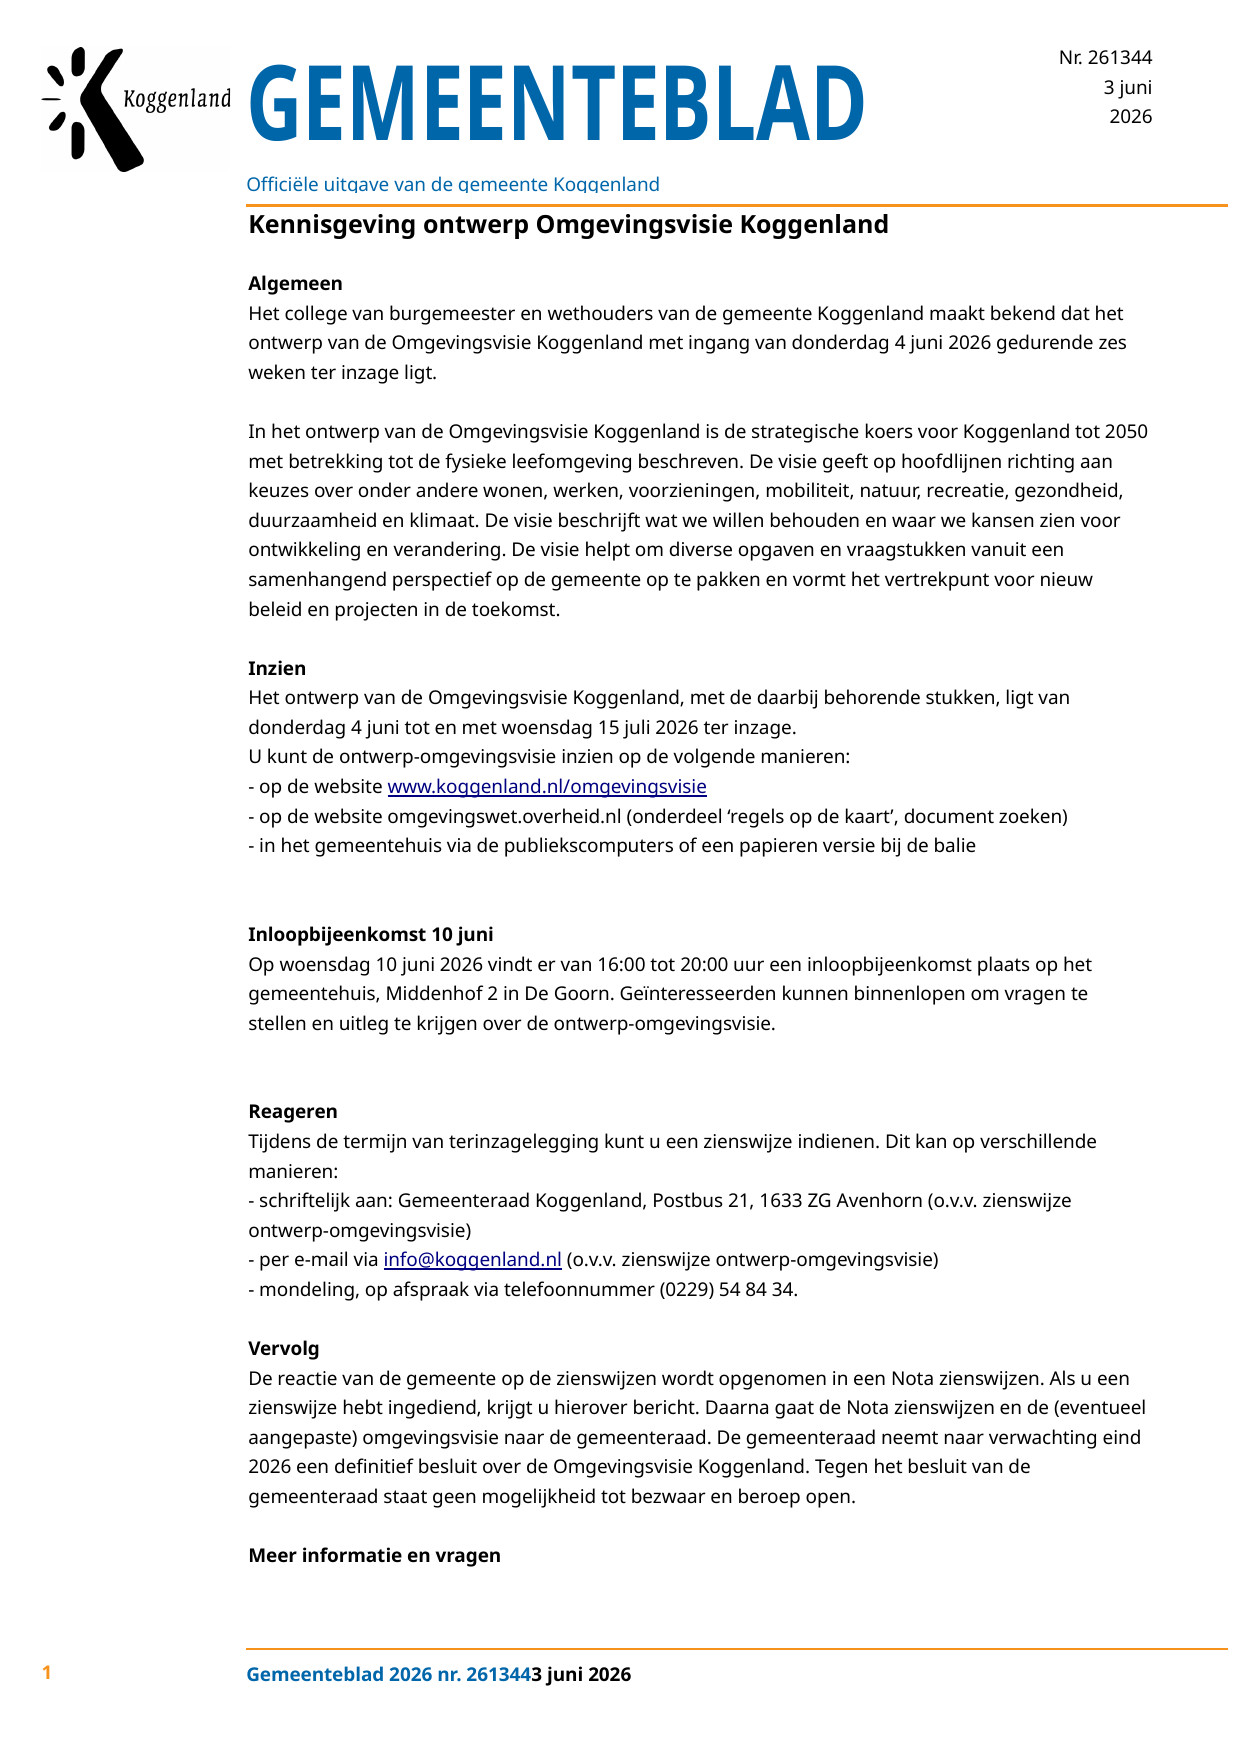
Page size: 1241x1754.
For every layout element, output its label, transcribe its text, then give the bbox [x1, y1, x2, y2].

text De reactie van de gemeente op de zienswijzen wordt opgenomen in een Nota zienswijzen. Als u een zienswijze hebt ingediend, krijgt u hierover bericht. Daarna gaat de Nota zienswijzen en de (eventueel aangepaste) omgevingsvisie naar de gemeenteraad. De gemeenteraad neemt naar verwachting eind 2026 een definitief besluit over de Omgevingsvisie Koggenland. Tegen het besluit van de gemeenteraad staat geen mogelijkheid tot bezwaar en beroep open. [248, 1365, 1152, 1509]
text Algemeen [248, 270, 1152, 296]
text Tijdens de termijn van terinzagelegging kunt u een zienswijze indienen. Dit kan op verschillende manieren: [248, 1128, 1152, 1183]
picture [41, 47, 231, 172]
text In het ontwerp van de Omgevingsvisie Koggenland is de strategische koers voor Koggenland tot 2050 met betrekking tot de fysieke leefomgeving beschreven. De visie geeft op hoofdlijnen richting aan keuzes over onder andere wonen, werken, voorzieningen, mobiliteit, natuur, recreatie, gezondheid, duurzaamheid en klimaat. De visie beschrijft wat we willen behouden en waar we kansen zien voor ontwikkeling en verandering. De visie helpt om diverse opgaven en vraagstukken vanuit een samenhangend perspectief op de gemeente op te pakken en vormt het vertrekpunt voor nieuw beleid en projecten in de toekomst. [248, 418, 1152, 621]
text Het ontwerp van de Omgevingsvisie Koggenland, met de daarbij behorende stukken, ligt van donderdag 4 juni tot en met woensdag 15 juli 2026 ter inzage. [248, 684, 1152, 740]
text Reageren [248, 1099, 1152, 1124]
text - op de website omgevingswet.overheid.nl (onderdeel ‘regels op de kaart’, document zoeken) [248, 803, 1152, 828]
text - mondeling, op afspraak via telefoonnummer (0229) 54 84 34. [248, 1276, 1152, 1302]
text Het college van burgemeester en wethouders van de gemeente Koggenland maakt bekend dat het ontwerp van de Omgevingsvisie Koggenland met ingang van donderdag 4 juni 2026 gedurende zes weken ter inzage ligt. [248, 300, 1152, 385]
text Inzien [248, 655, 1152, 681]
text Inloopbijeenkomst 10 juni [248, 921, 1152, 947]
text - per e-mail via info@koggenland.nl (o.v.v. zienswijze ontwerp-omgevingsvisie) [248, 1247, 1152, 1272]
text Op woensdag 10 juni 2026 vindt er van 16:00 tot 20:00 uur een inloopbijeenkomst plaats op het gemeentehuis, Middenhof 2 in De Goorn. Geïnteresseerden kunnen binnenlopen om vragen te stellen en uitleg te krijgen over de ontwerp-omgevingsvisie. [248, 951, 1152, 1036]
text - op de website www.koggenland.nl/omgevingsvisie [248, 773, 1152, 799]
text Kennisgeving ontwerp Omgevingsvisie Koggenland [248, 207, 1152, 241]
text Meer informatie en vragen [248, 1542, 1152, 1568]
text U kunt de ontwerp-omgevingsvisie inzien op de volgende manieren: [248, 744, 1152, 769]
text - schriftelijk aan: Gemeenteraad Koggenland, Postbus 21, 1633 ZG Avenhorn (o.v.v. zienswijze ontwerp-omgevingsvisie) [248, 1187, 1152, 1243]
text Vervolg [248, 1335, 1152, 1361]
text - in het gemeentehuis via de publiekscomputers of een papieren versie bij de balie [248, 832, 1152, 858]
